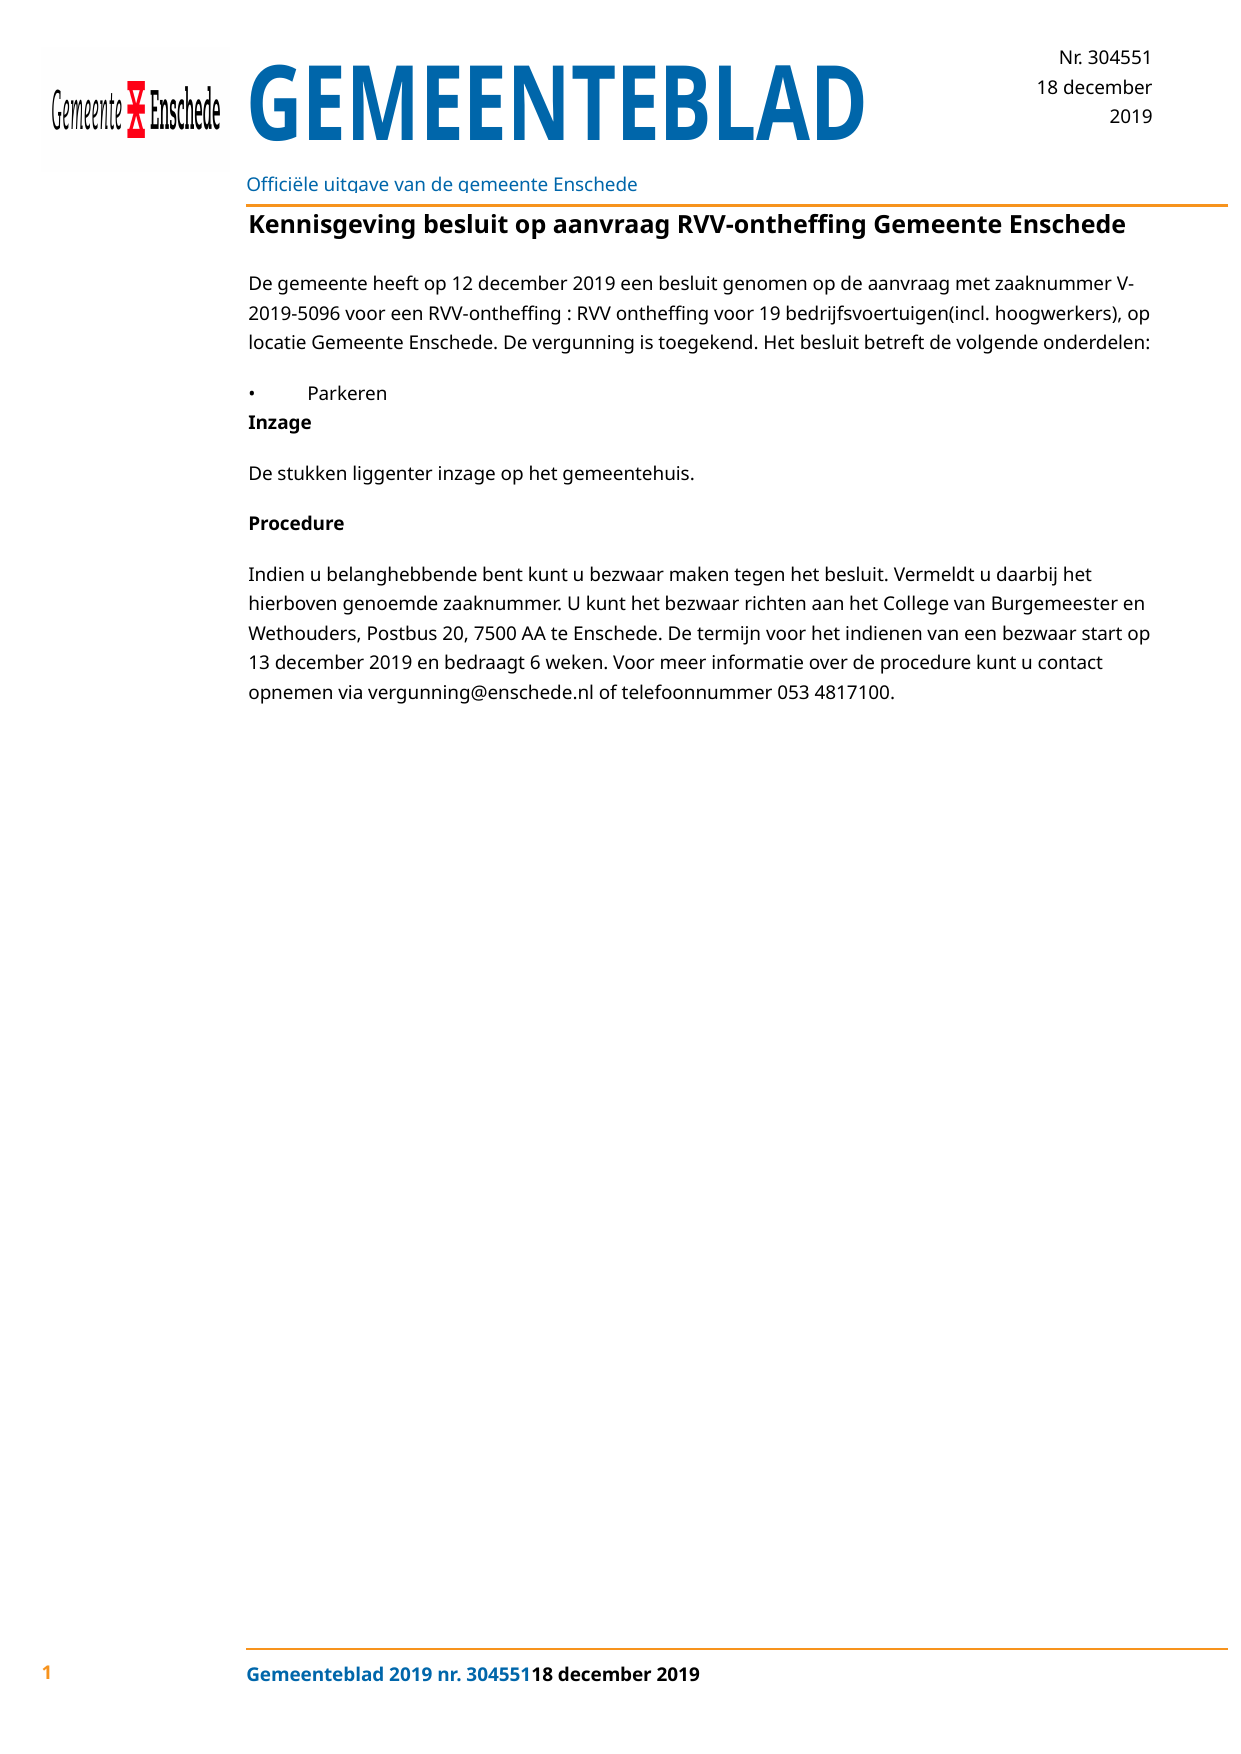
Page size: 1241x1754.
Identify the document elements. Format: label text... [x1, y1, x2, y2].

text Kennisgeving besluit op aanvraag RVV-ontheffing Gemeente Enschede [248, 207, 1152, 241]
text Inzage [248, 409, 1152, 435]
picture [41, 47, 231, 172]
text Procedure [248, 510, 1152, 536]
text De gemeente heeft op 12 december 2019 een besluit genomen op de aanvraag met zaaknummer V-2019-5096 voor een RVV-ontheffing : RVV ontheffing voor 19 bedrijfsvoertuigen(incl. hoogwerkers), op locatie Gemeente Enschede. De vergunning is toegekend. Het besluit betreft de volgende onderdelen: [248, 270, 1152, 355]
list Parkeren [248, 380, 1152, 406]
text De stukken liggenter inzage op het gemeentehuis. [248, 460, 1152, 486]
text Indien u belanghebbende bent kunt u bezwaar maken tegen het besluit. Vermeldt u daarbij het hierboven genoemde zaaknummer. U kunt het bezwaar richten aan het College van Burgemees­ter en Wethouders, Postbus 20, 7500 AA te Enschede. De termijn voor het indienen van een bezwaar start op 13 december 2019 en bedraagt 6 weken. Voor meer informatie over de procedure kunt u contact opnemen via vergunning@enschede.nl of telefoonnummer 053 4817100. [248, 561, 1152, 705]
